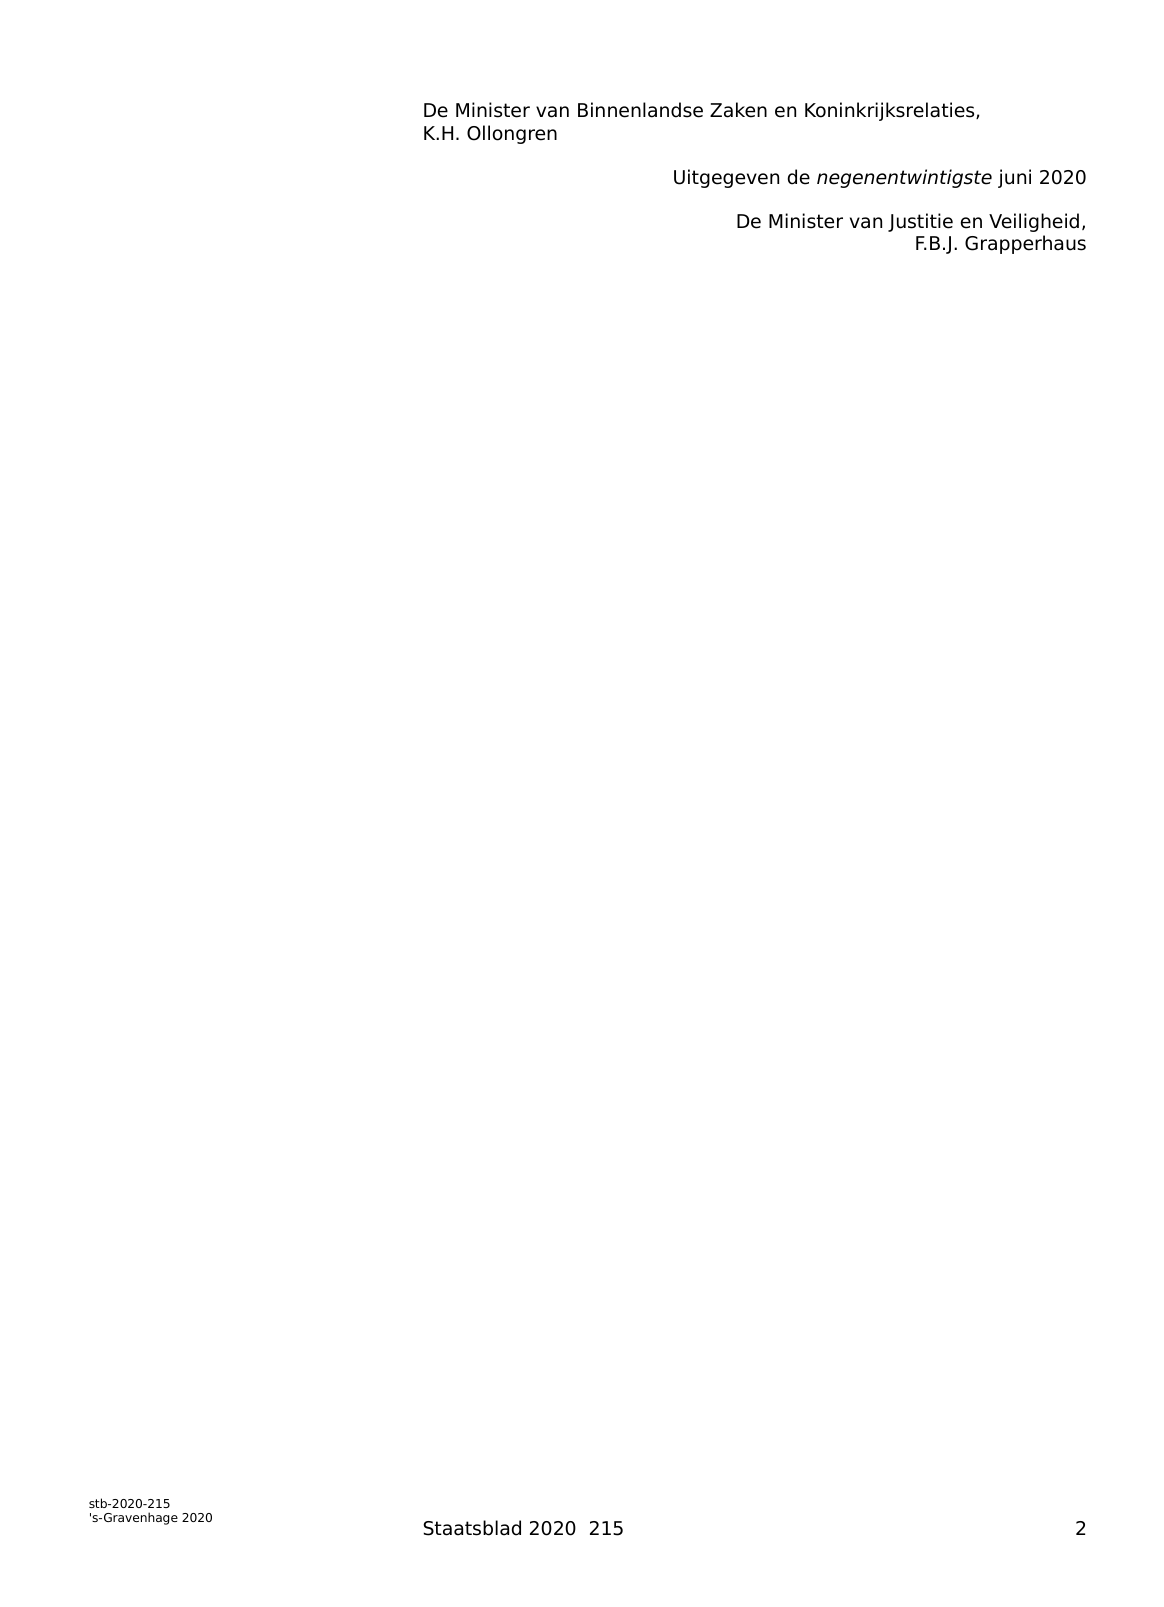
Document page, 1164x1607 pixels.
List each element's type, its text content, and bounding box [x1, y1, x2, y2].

text De Minister van Binnenlandse Zaken en Koninkrijksrelaties, K.H. Ollongren [422, 100, 1087, 144]
text Uitgegeven de negenentwintigste juni 2020 [422, 167, 1087, 188]
text stb-2020-215 [88, 1497, 323, 1511]
text 's-Gravenhage 2020 [88, 1511, 323, 1525]
text De Minister van Justitie en Veiligheid, F.B.J. Grapperhaus [422, 211, 1087, 255]
